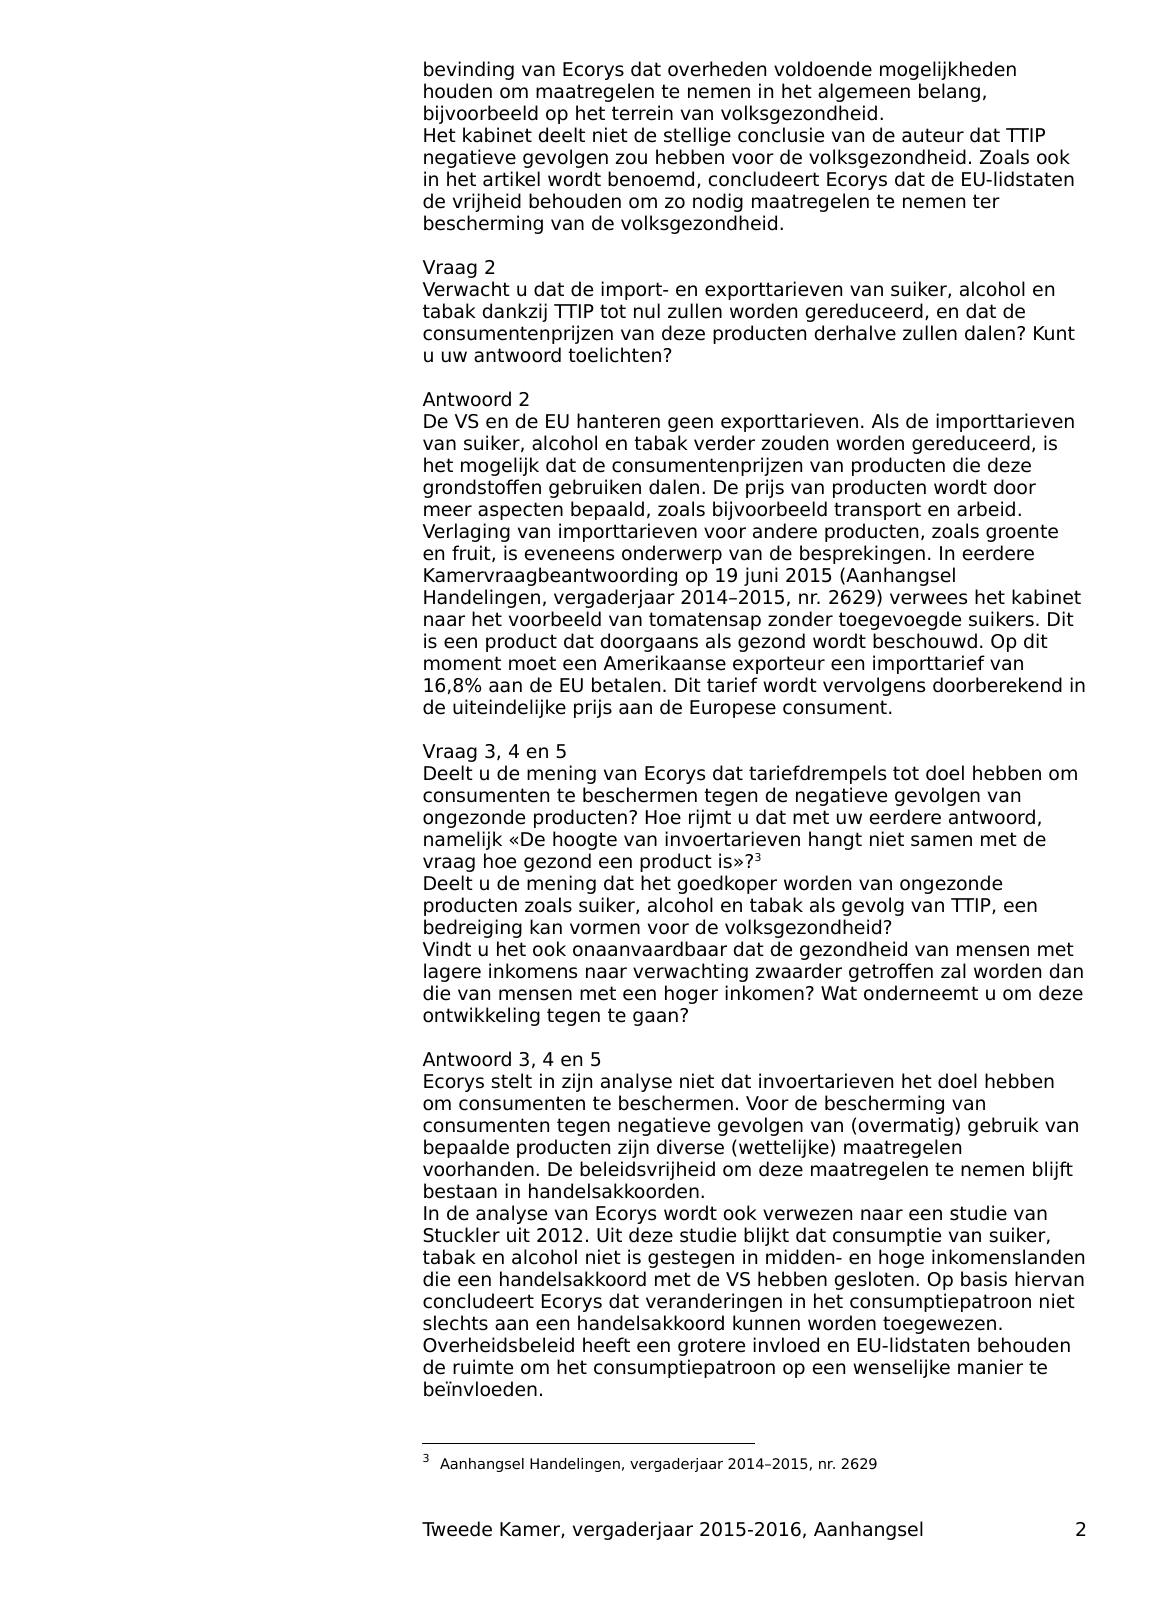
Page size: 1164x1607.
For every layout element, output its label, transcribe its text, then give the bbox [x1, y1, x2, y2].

text In de analyse van Ecorys wordt ook verwezen naar een studie van Stuckler uit 2012. Uit deze studie blijkt dat consumptie van suiker, tabak en alcohol niet is gestegen in midden- en hoge inkomenslanden die een handelsakkoord met de VS hebben gesloten. Op basis hiervan concludeert Ecorys dat veranderingen in het consumptiepatroon niet slechts aan een handelsakkoord kunnen worden toegewezen. Overheidsbeleid heeft een grotere invloed en EU-lidstaten behouden de ruimte om het consumptiepatroon op een wenselijke manier te beïnvloeden. [422, 1203, 1087, 1401]
text Het kabinet deelt niet de stellige conclusie van de auteur dat TTIP negatieve gevolgen zou hebben voor de volksgezondheid. Zoals ook in het artikel wordt benoemd, concludeert Ecorys dat de EU-lidstaten de vrijheid behouden om zo nodig maatregelen te nemen ter bescherming van de volksgezondheid. [422, 125, 1087, 235]
text Antwoord 3, 4 en 5 [422, 1049, 1087, 1071]
text Verwacht u dat de import- en exporttarieven van suiker, alcohol en tabak dankzij TTIP tot nul zullen worden gereduceerd, en dat de consumentenprijzen van deze producten derhalve zullen dalen? Kunt u uw antwoord toelichten? [422, 279, 1087, 367]
text Vraag 3, 4 en 5 [422, 741, 1087, 763]
text Aanhangsel Handelingen, vergaderjaar 2014–2015, nr. 2629 [422, 1452, 1087, 1474]
text bevinding van Ecorys dat overheden voldoende mogelijkheden houden om maatregelen te nemen in het algemeen belang, bijvoorbeeld op het terrein van volksgezondheid. [422, 59, 1087, 125]
text De VS en de EU hanteren geen exporttarieven. Als de importtarieven van suiker, alcohol en tabak verder zouden worden gereduceerd, is het mogelijk dat de consumentenprijzen van producten die deze grondstoffen gebruiken dalen. De prijs van producten wordt door meer aspecten bepaald, zoals bijvoorbeeld transport en arbeid. [422, 411, 1087, 521]
text Vindt u het ook onaanvaardbaar dat de gezondheid van mensen met lagere inkomens naar verwachting zwaarder getroffen zal worden dan die van mensen met een hoger inkomen? Wat onderneemt u om deze ontwikkeling tegen te gaan? [422, 939, 1087, 1027]
text Verlaging van importtarieven voor andere producten, zoals groente en fruit, is eveneens onderwerp van de besprekingen. In eerdere Kamervraagbeantwoording op 19 juni 2015 (Aanhangsel Handelingen, vergaderjaar 2014–2015, nr. 2629) verwees het kabinet naar het voorbeeld van tomatensap zonder toegevoegde suikers. Dit is een product dat doorgaans als gezond wordt beschouwd. Op dit moment moet een Amerikaanse exporteur een importtarief van 16,8% aan de EU betalen. Dit tarief wordt vervolgens doorberekend in de uiteindelijke prijs aan de Europese consument. [422, 521, 1087, 719]
text Antwoord 2 [422, 389, 1087, 411]
text Deelt u de mening dat het goedkoper worden van ongezonde producten zoals suiker, alcohol en tabak als gevolg van TTIP, een bedreiging kan vormen voor de volksgezondheid? [422, 873, 1087, 939]
text Deelt u de mening van Ecorys dat tariefdrempels tot doel hebben om consumenten te beschermen tegen de negatieve gevolgen van ongezonde producten? Hoe rijmt u dat met uw eerdere antwoord, namelijk «De hoogte van invoertarieven hangt niet samen met de vraag hoe gezond een product is»? [422, 763, 1087, 873]
text Ecorys stelt in zijn analyse niet dat invoertarieven het doel hebben om consumenten te beschermen. Voor de bescherming van consumenten tegen negatieve gevolgen van (overmatig) gebruik van bepaalde producten zijn diverse (wettelijke) maatregelen voorhanden. De beleidsvrijheid om deze maatregelen te nemen blijft bestaan in handelsakkoorden. [422, 1071, 1087, 1203]
text Vraag 2 [422, 257, 1087, 279]
